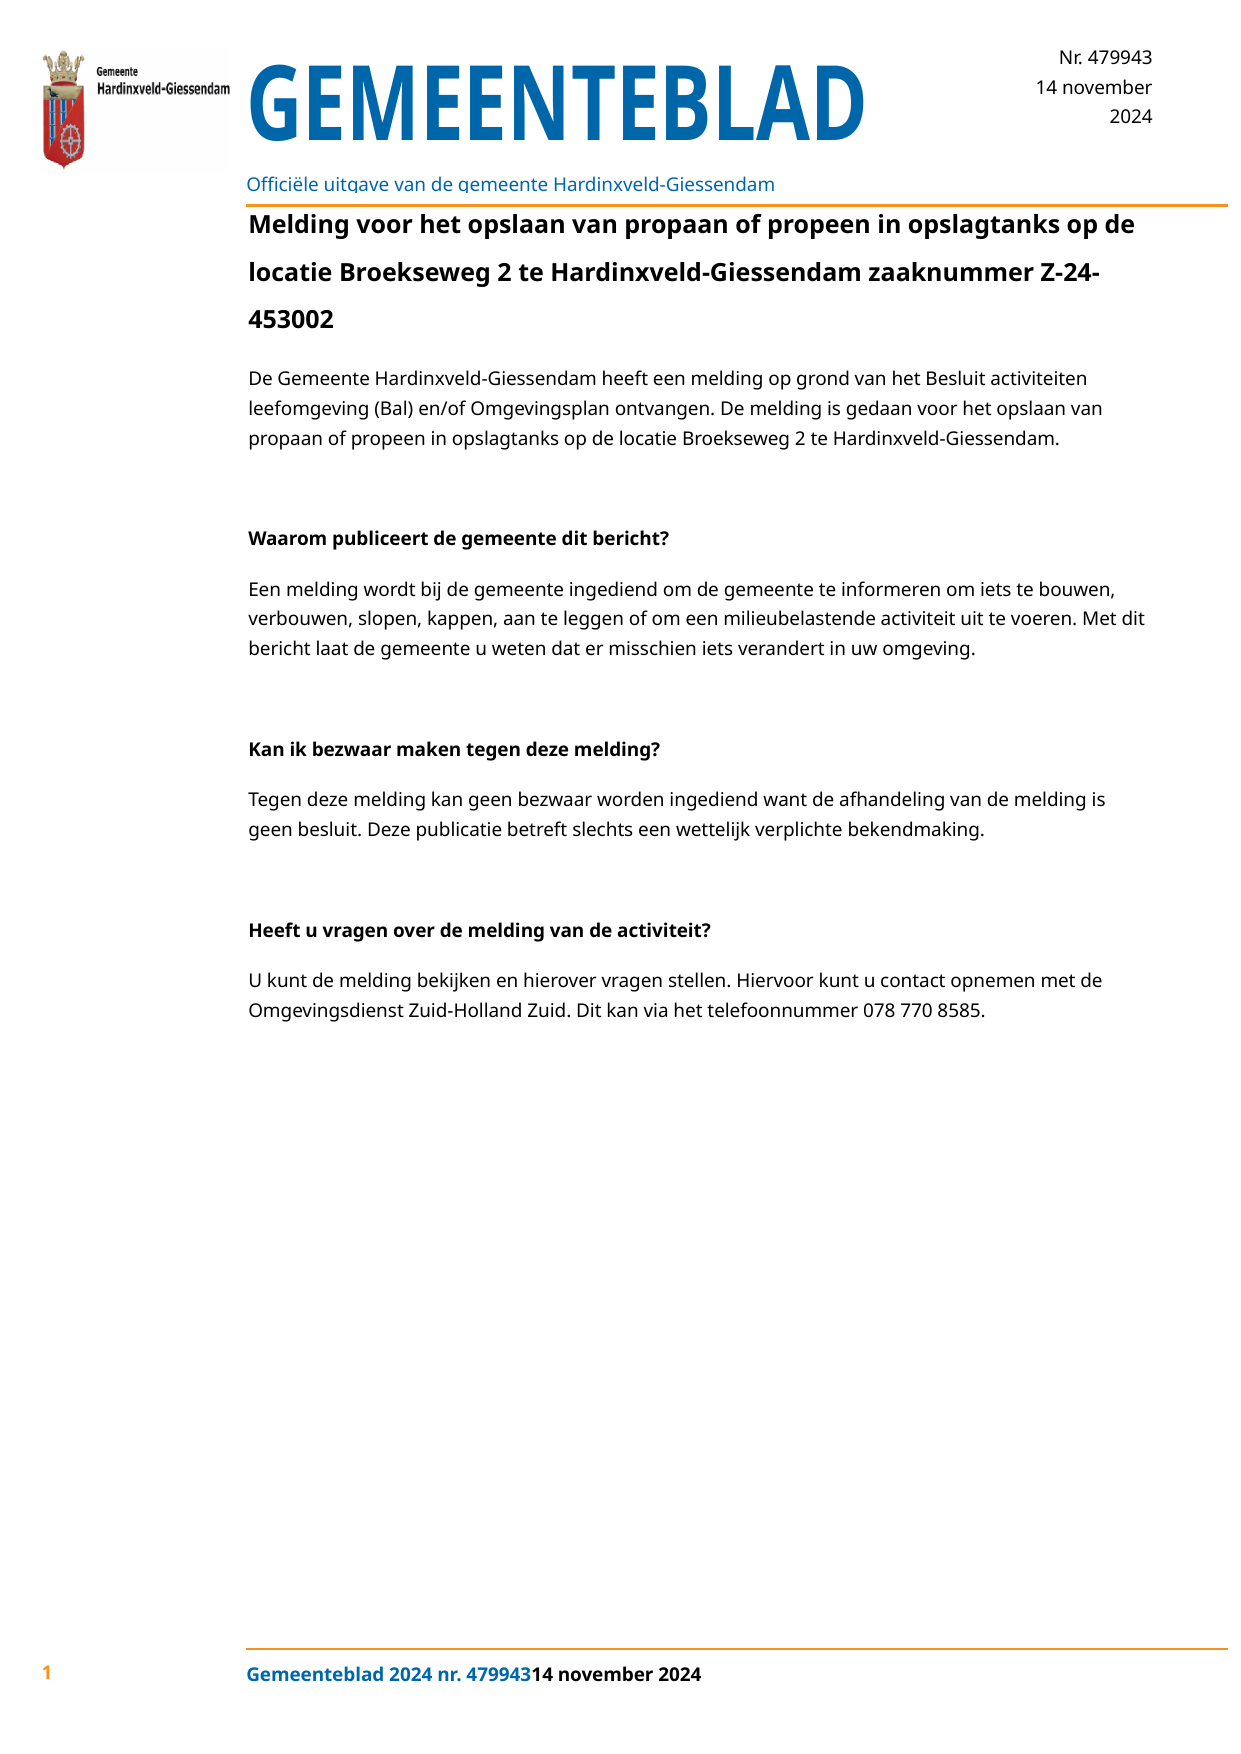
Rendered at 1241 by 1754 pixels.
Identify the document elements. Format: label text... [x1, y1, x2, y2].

text U kunt de melding bekijken en hierover vragen stellen. Hiervoor kunt u contact opnemen met de Omgevingsdienst Zuid-Holland Zuid. Dit kan via het telefoonnummer 078 770 8585. [248, 967, 1152, 1022]
picture [41, 47, 231, 172]
text Een melding wordt bij de gemeente ingediend om de gemeente te informeren om iets te bouwen, verbouwen, slopen, kappen, aan te leggen of om een milieubelastende activiteit uit te voeren. Met dit bericht laat de gemeente u weten dat er misschien iets verandert in uw omgeving. [248, 576, 1152, 661]
text Tegen deze melding kan geen bezwaar worden ingediend want de afhandeling van de melding is geen besluit. Deze publicatie betreft slechts een wettelijk verplichte bekendmaking. [248, 786, 1152, 842]
text Kan ik bezwaar maken tegen deze melding? [248, 736, 1152, 762]
text De Gemeente Hardinxveld-Giessendam heeft een melding op grond van het Besluit activiteiten leefomgeving (Bal) en/of Omgevingsplan ontvangen. De melding is gedaan voor het opslaan van propaan of propeen in opslagtanks op de locatie Broekseweg 2 te Hardinxveld-Giessendam. [248, 366, 1152, 450]
text Waarom publiceert de gemeente dit bericht? [248, 526, 1152, 551]
text Heeft u vragen over de melding van de activiteit? [248, 917, 1152, 942]
text Melding voor het opslaan van propaan of propeen in opslagtanks op de locatie Broekseweg 2 te Hardinxveld-Giessendam zaaknummer Z-24-453002 [248, 207, 1152, 336]
